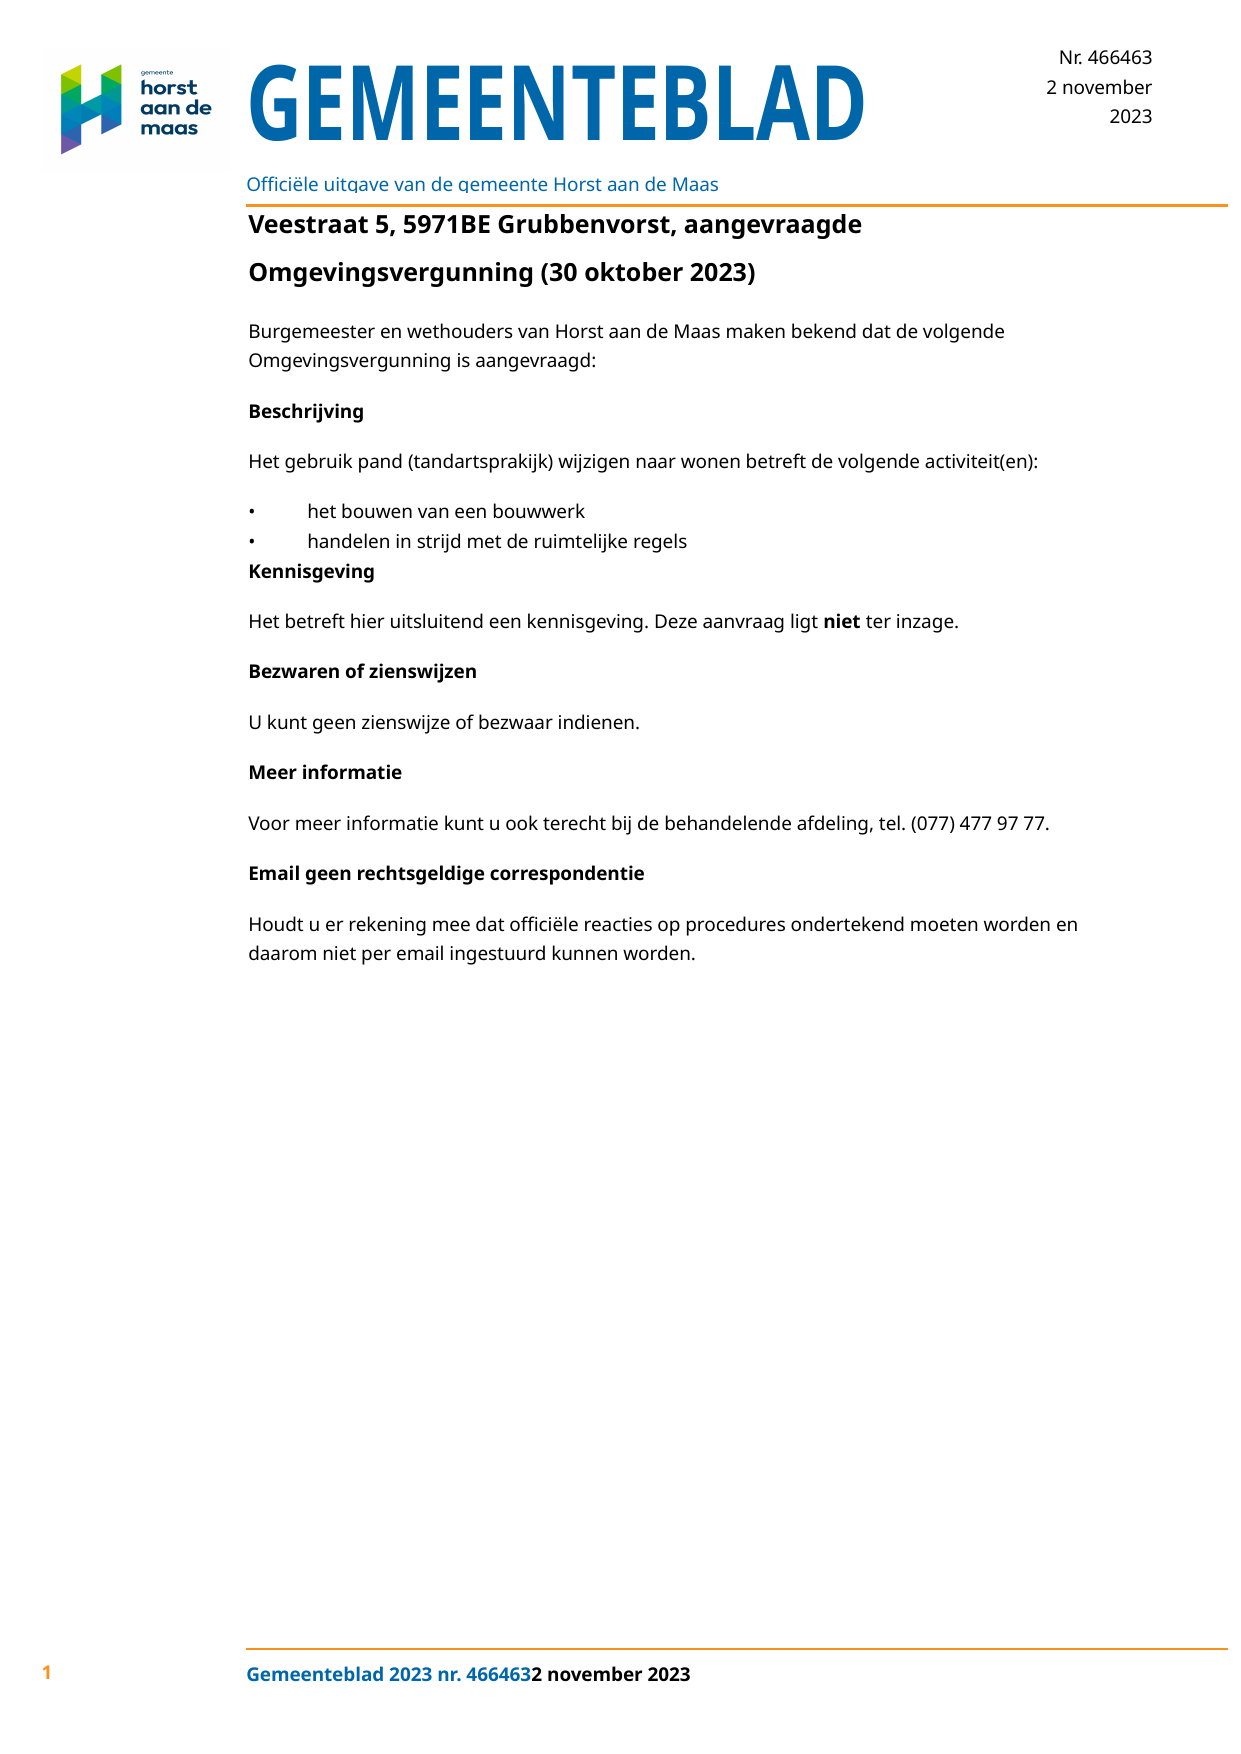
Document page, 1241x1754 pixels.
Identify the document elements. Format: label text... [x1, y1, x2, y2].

text Bezwaren of zienswijzen [248, 659, 1152, 684]
picture [41, 47, 231, 172]
text Email geen rechtsgeldige correspondentie [248, 860, 1152, 886]
text Beschrijving [248, 398, 1152, 424]
text Het betreft hier uitsluitend een kennisgeving. Deze aanvraag ligt niet ter inzage. [248, 608, 1152, 634]
text Veestraat 5, 5971BE Grubbenvorst, aangevraagde Omgevingsvergunning (30 oktober 2023) [248, 207, 1152, 288]
text U kunt geen zienswijze of bezwaar indienen. [248, 709, 1152, 735]
text Meer informatie [248, 759, 1152, 785]
list het bouwen van een bouwwerk [248, 499, 1152, 524]
text Kennisgeving [248, 558, 1152, 584]
text Houdt u er rekening mee dat officiële reacties op procedures ondertekend moeten worden en daarom niet per email ingestuurd kunnen worden. [248, 911, 1152, 966]
text Burgemeester en wethouders van Horst aan de Maas maken bekend dat de volgende Omgevingsvergunning is aangevraagd: [248, 318, 1152, 373]
text Voor meer informatie kunt u ook terecht bij de behandelende afdeling, tel. (077) 477 97 77. [248, 810, 1152, 836]
list handelen in strijd met de ruimtelijke regels [248, 528, 1152, 554]
text Het gebruik pand (tandartsprakijk) wijzigen naar wonen betreft de volgende activiteit(en): [248, 448, 1152, 474]
